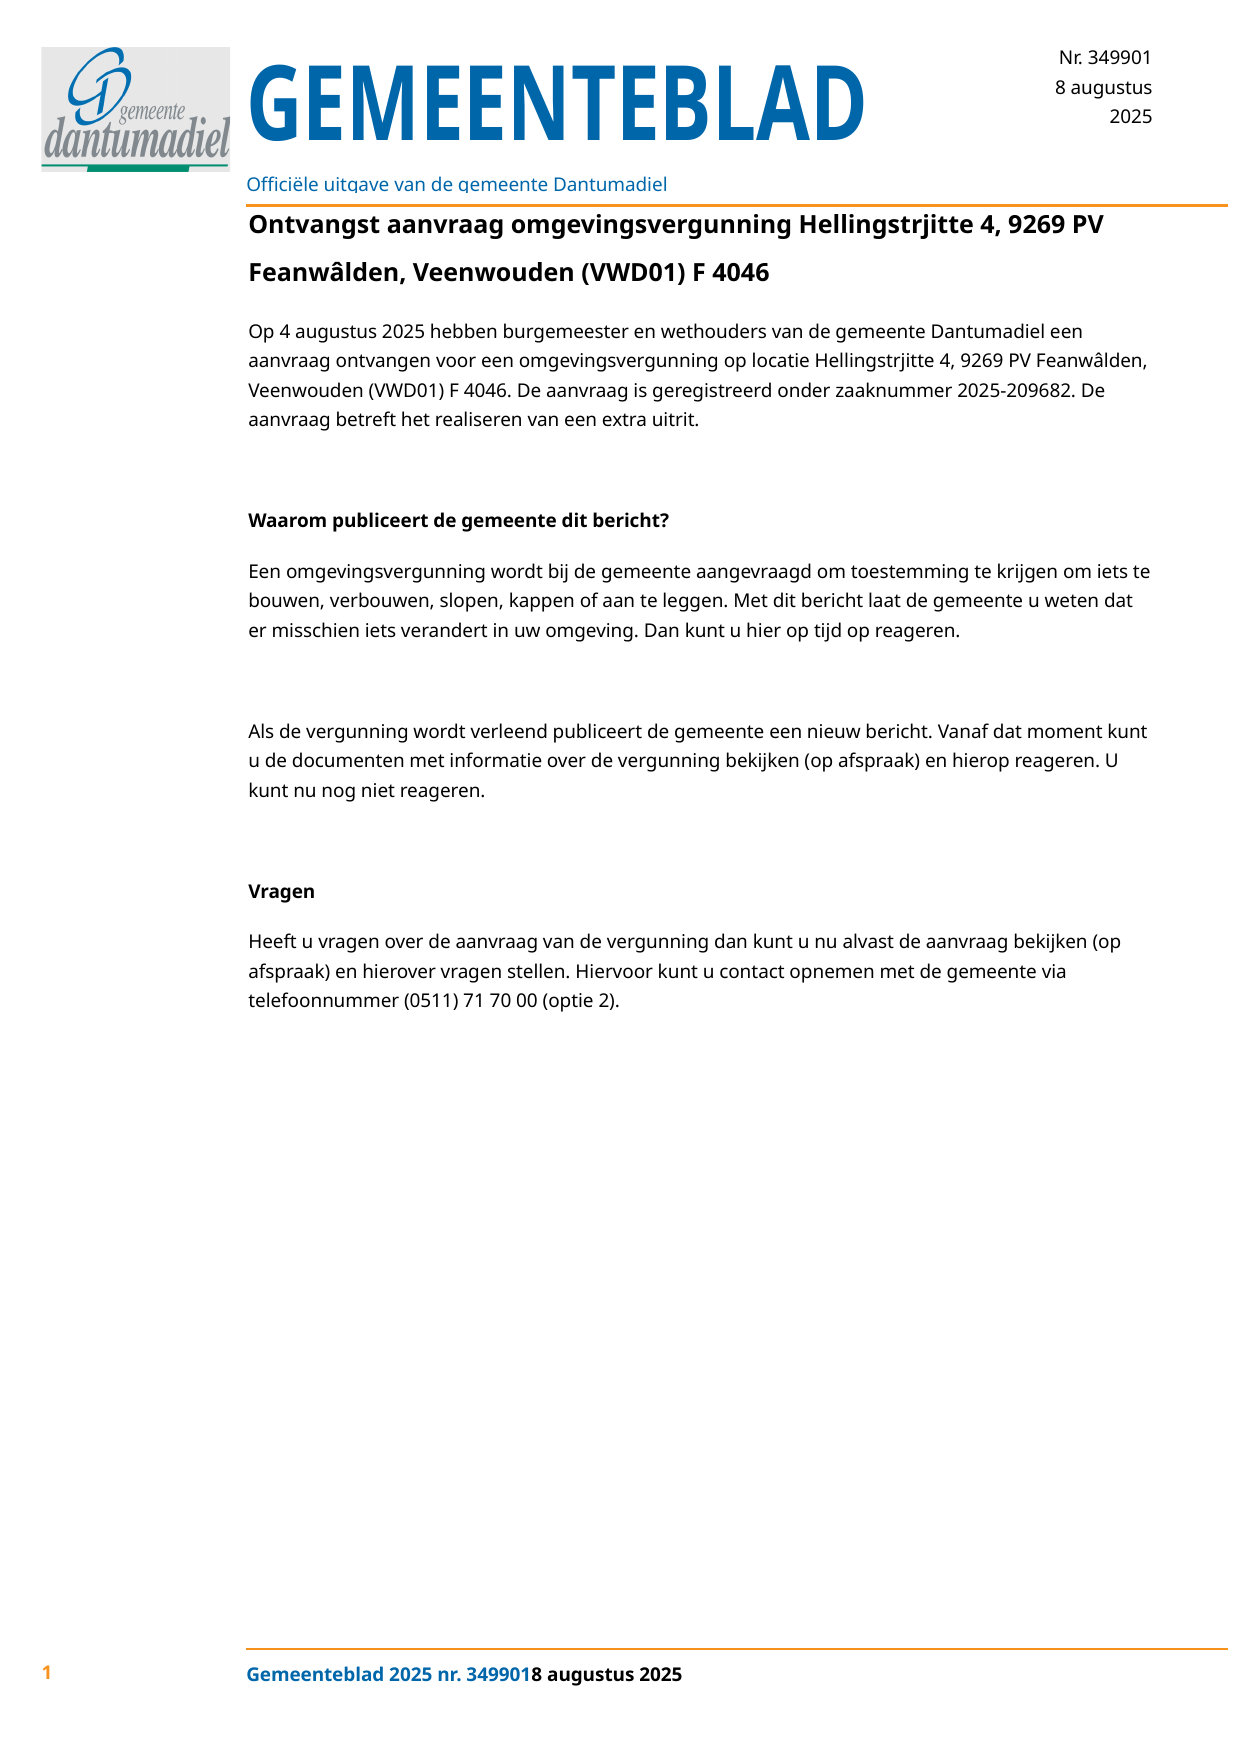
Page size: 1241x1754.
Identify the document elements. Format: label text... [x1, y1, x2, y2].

text Heeft u vragen over de aanvraag van de vergunning dan kunt u nu alvast de aanvraag bekijken (op afspraak) en hierover vragen stellen. Hiervoor kunt u contact opnemen met de gemeente via telefoonnummer (0511) 71 70 00 (optie 2). [248, 928, 1152, 1013]
text Als de vergunning wordt verleend publiceert de gemeente een nieuw bericht. Vanaf dat moment kunt u de documenten met informatie over de vergunning bekijken (op afspraak) en hierop reageren. U kunt nu nog niet reageren. [248, 718, 1152, 803]
text Vragen [248, 878, 1152, 904]
text Ontvangst aanvraag omgevingsvergunning Hellingstrjitte 4, 9269 PV Feanwâlden, Veenwouden (VWD01) F 4046 [248, 207, 1152, 288]
picture [41, 47, 231, 172]
text Een omgevingsvergunning wordt bij de gemeente aangevraagd om toestemming te krijgen om iets te bouwen, verbouwen, slopen, kappen of aan te leggen. Met dit bericht laat de gemeente u weten dat er misschien iets verandert in uw omgeving. Dan kunt u hier op tijd op reageren. [248, 558, 1152, 643]
text Waarom publiceert de gemeente dit bericht? [248, 507, 1152, 533]
text Op 4 augustus 2025 hebben burgemeester en wethouders van de gemeente Dantumadiel een aanvraag ontvangen voor een omgevingsvergunning op locatie Hellingstrjitte 4, 9269 PV Feanwâlden, Veenwouden (VWD01) F 4046. De aanvraag is geregistreerd onder zaaknummer 2025-209682. De aanvraag betreft het realiseren van een extra uitrit. [248, 318, 1152, 432]
